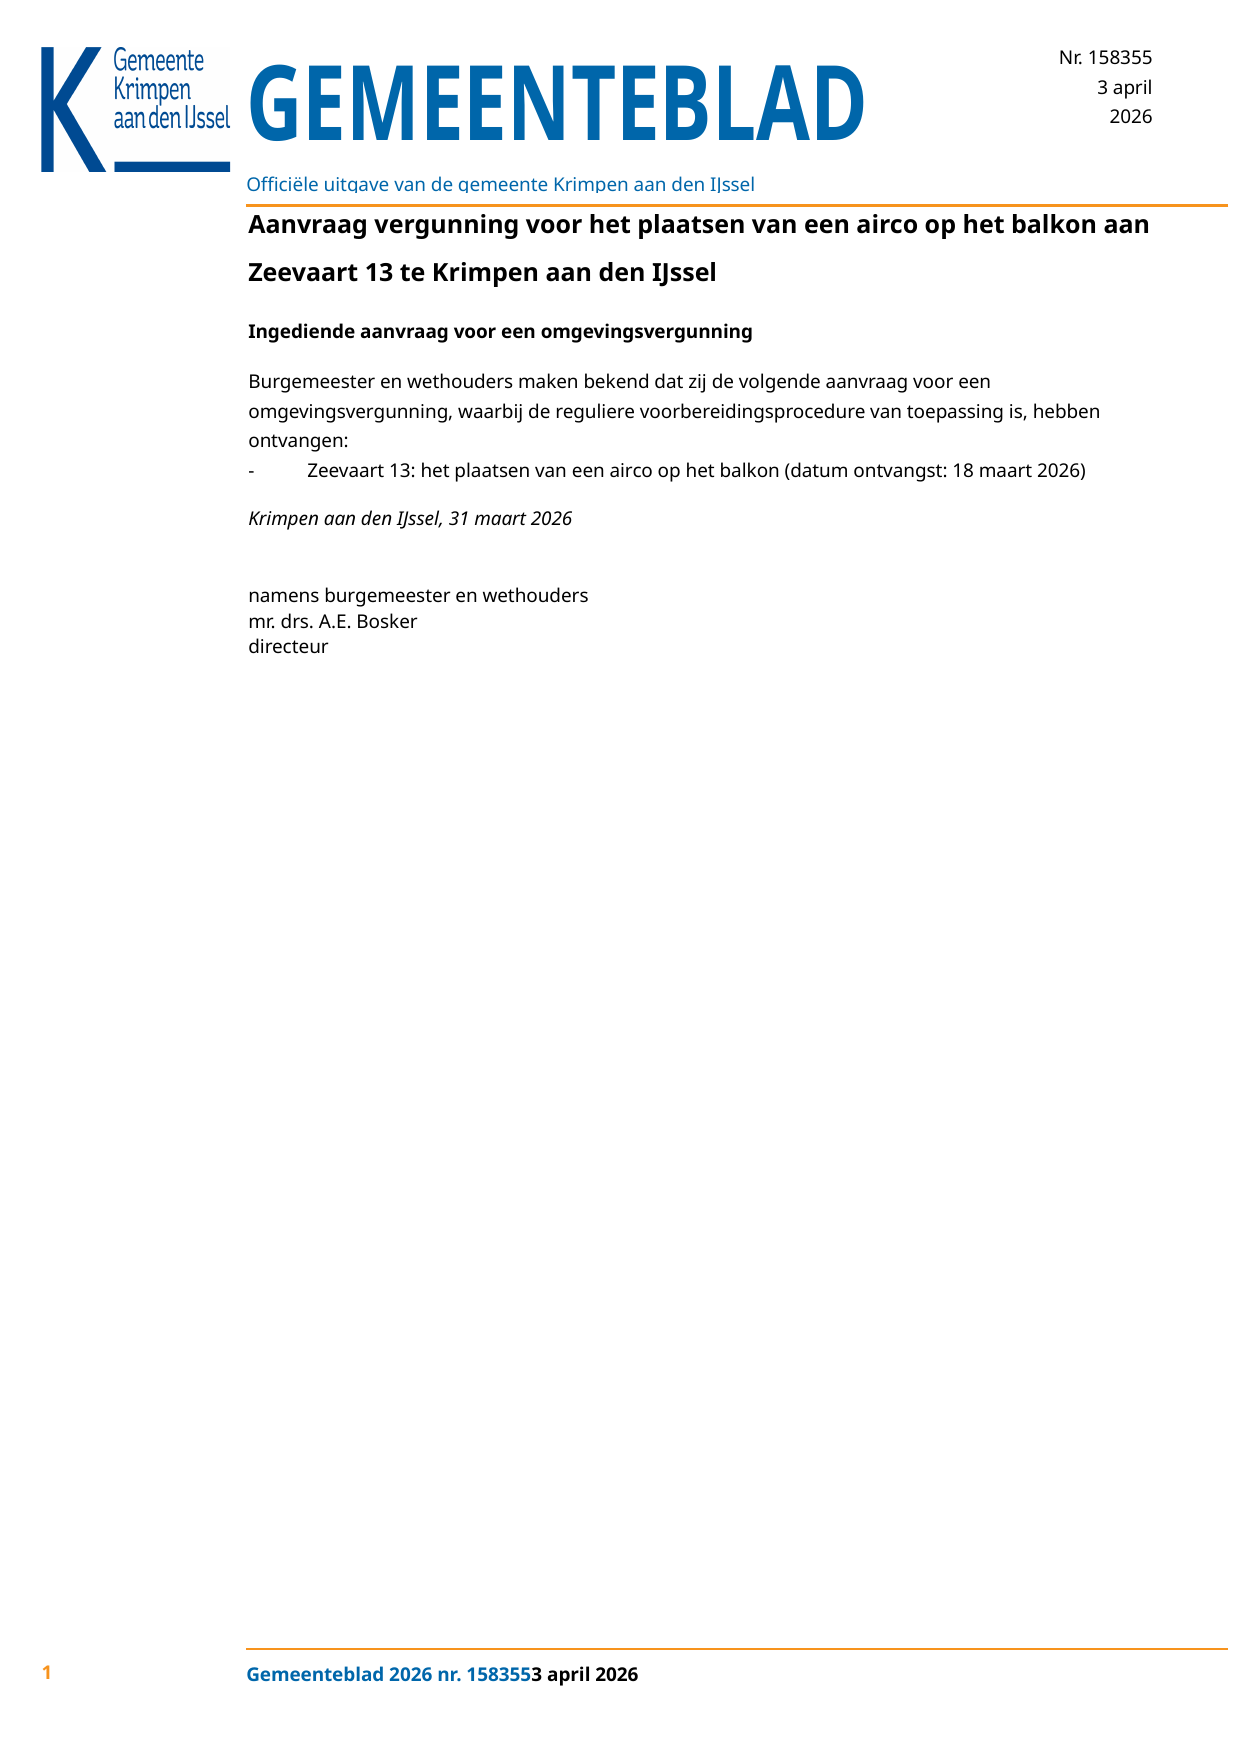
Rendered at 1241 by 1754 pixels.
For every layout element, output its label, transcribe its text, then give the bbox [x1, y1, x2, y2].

text Ingediende aanvraag voor een omgevingsvergunning [248, 318, 1152, 344]
picture [41, 47, 231, 172]
text namens burgemeester en wethouders [248, 582, 1152, 608]
text mr. drs. A.E. Bosker [248, 608, 1152, 633]
list Zeevaart 13: het plaatsen van een airco op het balkon (datum ontvangst: 18 maart 2026) [248, 457, 1152, 483]
text Krimpen aan den IJssel, 31 maart 2026 [248, 505, 1152, 531]
text Burgemeester en wethouders maken bekend dat zij de volgende aanvraag voor een omgevingsvergunning, waarbij de reguliere voorbereidingsprocedure van toepassing is, hebben ontvangen: [248, 368, 1152, 453]
text Aanvraag vergunning voor het plaatsen van een airco op het balkon aan Zeevaart 13 te Krimpen aan den IJssel [248, 207, 1152, 288]
text directeur [248, 633, 1152, 659]
